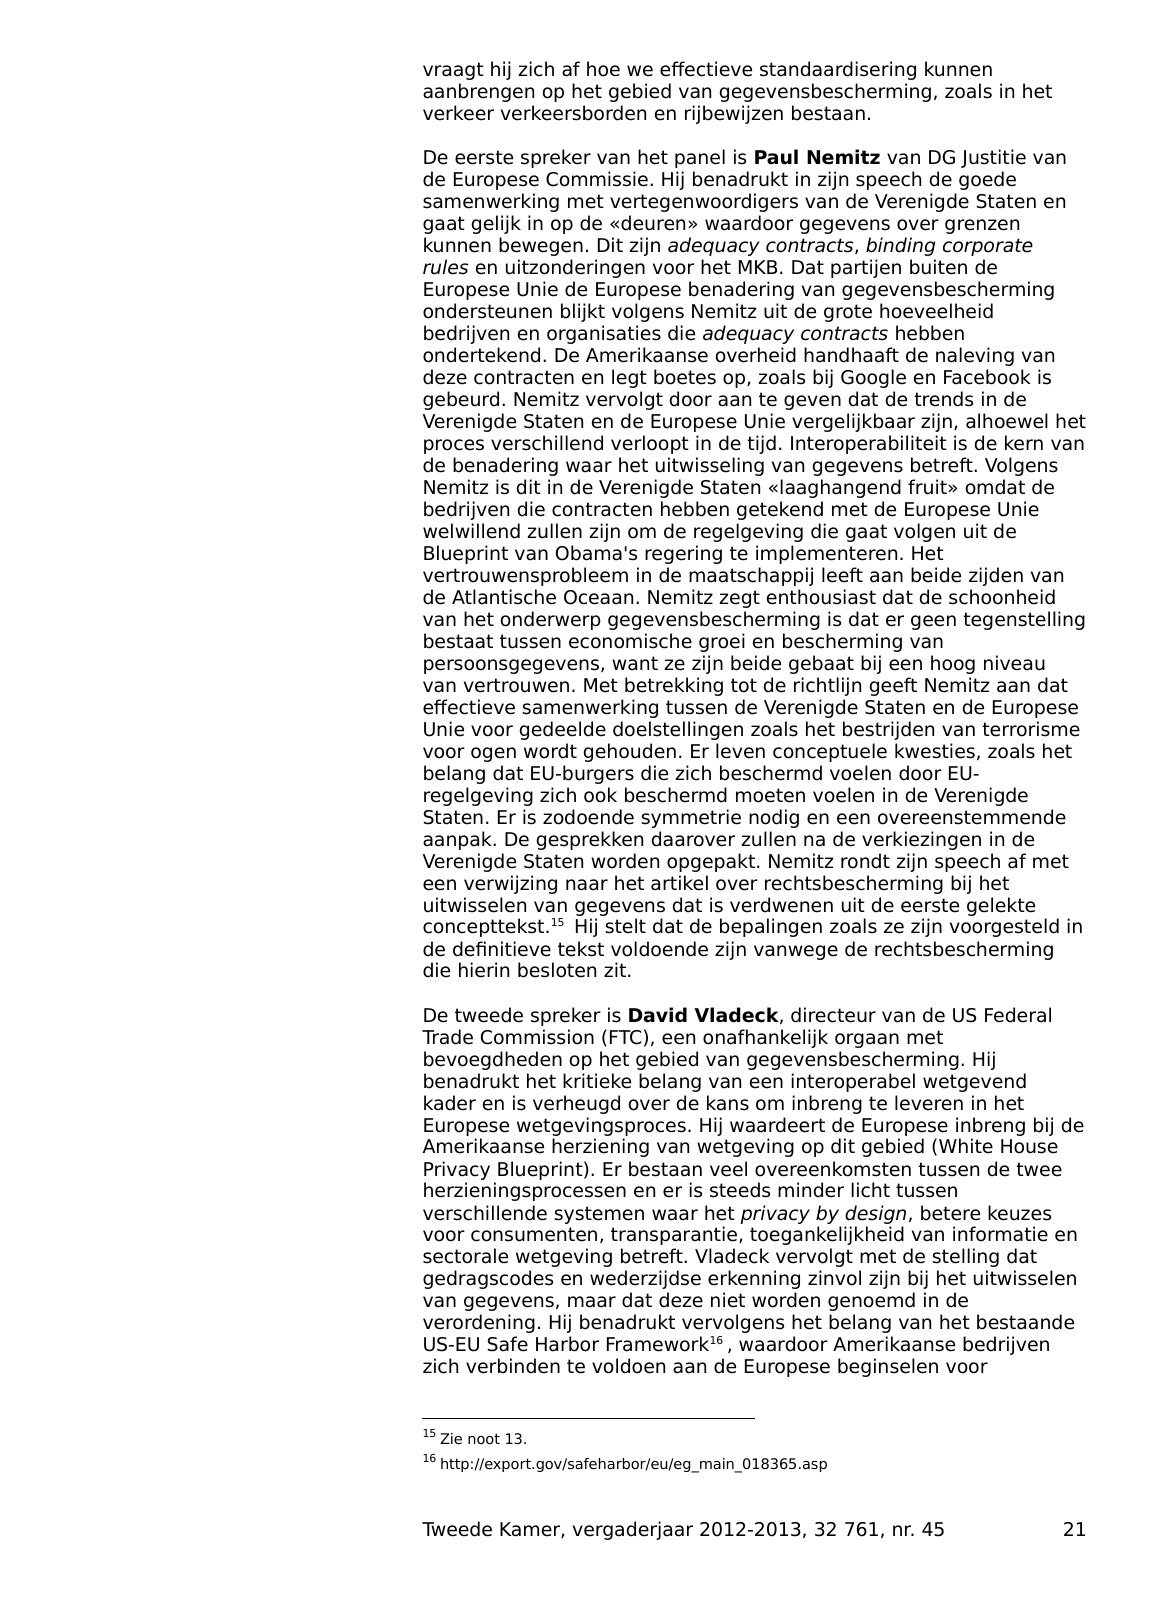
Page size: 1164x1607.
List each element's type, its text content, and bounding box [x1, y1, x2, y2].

text vraagt hij zich af hoe we effectieve standaardisering kunnen aanbrengen op het gebied van gegevensbescherming, zoals in het verkeer verkeersborden en rijbewijzen bestaan. [422, 59, 1087, 125]
text http://export.gov/safeharbor/eu/eg_main_018365.asp [422, 1452, 1087, 1474]
text De eerste spreker van het panel is Paul Nemitz van DG Justitie van de Europese Commissie. Hij benadrukt in zijn speech de goede samenwerking met vertegenwoordigers van de Verenigde Staten en gaat gelijk in op de «deuren» waardoor gegevens over grenzen kunnen bewegen. Dit zijn adequacy contracts, binding corporate rules en uitzonderingen voor het MKB. Dat partijen buiten de Europese Unie de Europese benadering van gegevensbescherming ondersteunen blijkt volgens Nemitz uit de grote hoeveelheid bedrijven en organisaties die adequacy contracts hebben ondertekend. De Amerikaanse overheid handhaaft de naleving van deze contracten en legt boetes op, zoals bij Google en Facebook is gebeurd. Nemitz vervolgt door aan te geven dat de trends in de Verenigde Staten en de Europese Unie vergelijkbaar zijn, alhoewel het proces verschillend verloopt in de tijd. Interoperabiliteit is de kern van de benadering waar het uitwisseling van gegevens betreft. Volgens Nemitz is dit in de Verenigde Staten «laaghangend fruit» omdat de bedrijven die contracten hebben getekend met de Europese Unie welwillend zullen zijn om de regelgeving die gaat volgen uit de Blueprint van Obama's regering te implementeren. Het vertrouwensprobleem in de maatschappij leeft aan beide zijden van de Atlantische Oceaan. Nemitz zegt enthousiast dat de schoonheid van het onderwerp gegevensbescherming is dat er geen tegenstelling bestaat tussen economische groei en bescherming van persoonsgegevens, want ze zijn beide gebaat bij een hoog niveau van vertrouwen. Met betrekking tot de richtlijn geeft Nemitz aan dat effectieve samenwerking tussen de Verenigde Staten en de Europese Unie voor gedeelde doelstellingen zoals het bestrijden van terrorisme voor ogen wordt gehouden. Er leven conceptuele kwesties, zoals het belang dat EU-burgers die zich beschermd voelen door EU-regelgeving zich ook beschermd moeten voelen in de Verenigde Staten. Er is zodoende symmetrie nodig en een overeenstemmende aanpak. De gesprekken daarover zullen na de verkiezingen in de Verenigde Staten worden opgepakt. Nemitz rondt zijn speech af met een verwijzing naar het artikel over rechtsbescherming bij het uitwisselen van gegevens dat is verdwenen uit de eerste gelekte concepttekst. Hij stelt dat de bepalingen zoals ze zijn voorgesteld in de definitieve tekst voldoende zijn vanwege de rechtsbescherming die hierin besloten zit. [422, 147, 1087, 982]
text Zie noot 13. [422, 1427, 1087, 1449]
text De tweede spreker is David Vladeck, directeur van de US Federal Trade Commission (FTC), een onafhankelijk orgaan met bevoegdheden op het gebied van gegevensbescherming. Hij benadrukt het kritieke belang van een interoperabel wetgevend kader en is verheugd over de kans om inbreng te leveren in het Europese wetgevingsproces. Hij waardeert de Europese inbreng bij de Amerikaanse herziening van wetgeving op dit gebied (White House Privacy Blueprint). Er bestaan veel overeenkomsten tussen de twee herzieningsprocessen en er is steeds minder licht tussen verschillende systemen waar het privacy by design, betere keuzes voor consumenten, transparantie, toegankelijkheid van informatie en sectorale wetgeving betreft. Vladeck vervolgt met de stelling dat gedragscodes en wederzijdse erkenning zinvol zijn bij het uitwisselen van gegevens, maar dat deze niet worden genoemd in de verordening. Hij benadrukt vervolgens het belang van het bestaande US-EU Safe Harbor Framework, waardoor Amerikaanse bedrijven zich verbinden te voldoen aan de Europese beginselen voor [422, 1004, 1087, 1378]
